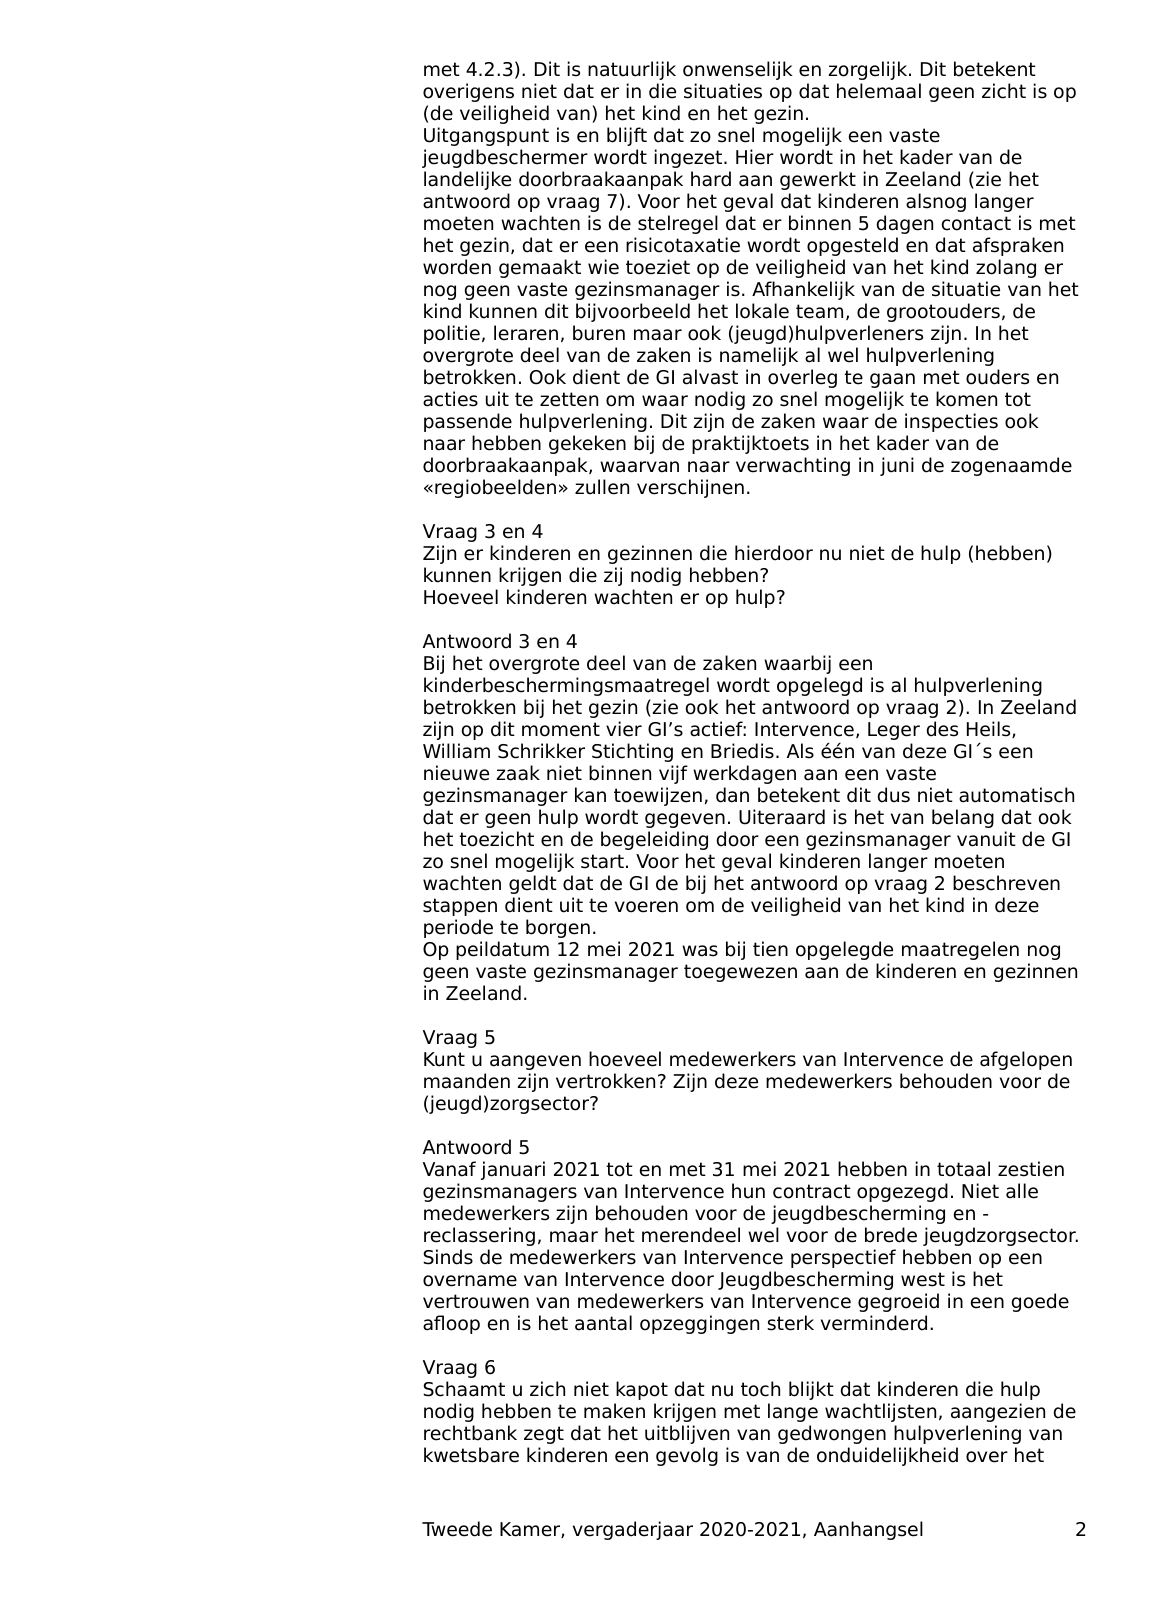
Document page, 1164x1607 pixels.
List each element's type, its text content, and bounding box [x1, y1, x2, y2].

text Bij het overgrote deel van de zaken waarbij een kinderbeschermingsmaatregel wordt opgelegd is al hulpverlening betrokken bij het gezin (zie ook het antwoord op vraag 2). In Zeeland zijn op dit moment vier GI’s actief: Intervence, Leger des Heils, William Schrikker Stichting en Briedis. Als één van deze GI´s een nieuwe zaak niet binnen vijf werkdagen aan een vaste gezinsmanager kan toewijzen, dan betekent dit dus niet automatisch dat er geen hulp wordt gegeven. Uiteraard is het van belang dat ook het toezicht en de begeleiding door een gezinsmanager vanuit de GI zo snel mogelijk start. Voor het geval kinderen langer moeten wachten geldt dat de GI de bij het antwoord op vraag 2 beschreven stappen dient uit te voeren om de veiligheid van het kind in deze periode te borgen. [422, 653, 1087, 939]
text Antwoord 3 en 4 [422, 631, 1087, 653]
text met 4.2.3). Dit is natuurlijk onwenselijk en zorgelijk. Dit betekent overigens niet dat er in die situaties op dat helemaal geen zicht is op (de veiligheid van) het kind en het gezin. [422, 59, 1087, 125]
text Vanaf januari 2021 tot en met 31 mei 2021 hebben in totaal zestien gezinsmanagers van Intervence hun contract opgezegd. Niet alle medewerkers zijn behouden voor de jeugdbescherming en -reclassering, maar het merendeel wel voor de brede jeugdzorgsector. Sinds de medewerkers van Intervence perspectief hebben op een overname van Intervence door Jeugdbescherming west is het vertrouwen van medewerkers van Intervence gegroeid in een goede afloop en is het aantal opzeggingen sterk verminderd. [422, 1159, 1087, 1335]
text Uitgangspunt is en blijft dat zo snel mogelijk een vaste jeugdbeschermer wordt ingezet. Hier wordt in het kader van de landelijke doorbraakaanpak hard aan gewerkt in Zeeland (zie het antwoord op vraag 7). Voor het geval dat kinderen alsnog langer moeten wachten is de stelregel dat er binnen 5 dagen contact is met het gezin, dat er een risicotaxatie wordt opgesteld en dat afspraken worden gemaakt wie toeziet op de veiligheid van het kind zolang er nog geen vaste gezinsmanager is. Afhankelijk van de situatie van het kind kunnen dit bijvoorbeeld het lokale team, de grootouders, de politie, leraren, buren maar ook (jeugd)hulpverleners zijn. In het overgrote deel van de zaken is namelijk al wel hulpverlening betrokken. Ook dient de GI alvast in overleg te gaan met ouders en acties uit te zetten om waar nodig zo snel mogelijk te komen tot passende hulpverlening. Dit zijn de zaken waar de inspecties ook naar hebben gekeken bij de praktijktoets in het kader van de doorbraakaanpak, waarvan naar verwachting in juni de zogenaamde «regiobeelden» zullen verschijnen. [422, 125, 1087, 499]
text Vraag 6 [422, 1357, 1087, 1379]
text Antwoord 5 [422, 1137, 1087, 1159]
text Vraag 5 [422, 1027, 1087, 1049]
text Hoeveel kinderen wachten er op hulp? [422, 587, 1087, 609]
text Op peildatum 12 mei 2021 was bij tien opgelegde maatregelen nog geen vaste gezinsmanager toegewezen aan de kinderen en gezinnen in Zeeland. [422, 939, 1087, 1004]
text Kunt u aangeven hoeveel medewerkers van Intervence de afgelopen maanden zijn vertrokken? Zijn deze medewerkers behouden voor de (jeugd)zorgsector? [422, 1049, 1087, 1115]
text Vraag 3 en 4 [422, 521, 1087, 543]
text Zijn er kinderen en gezinnen die hierdoor nu niet de hulp (hebben) kunnen krijgen die zij nodig hebben? [422, 543, 1087, 587]
text Schaamt u zich niet kapot dat nu toch blijkt dat kinderen die hulp nodig hebben te maken krijgen met lange wachtlijsten, aangezien de rechtbank zegt dat het uitblijven van gedwongen hulpverlening van kwetsbare kinderen een gevolg is van de onduidelijkheid over het [422, 1379, 1087, 1467]
